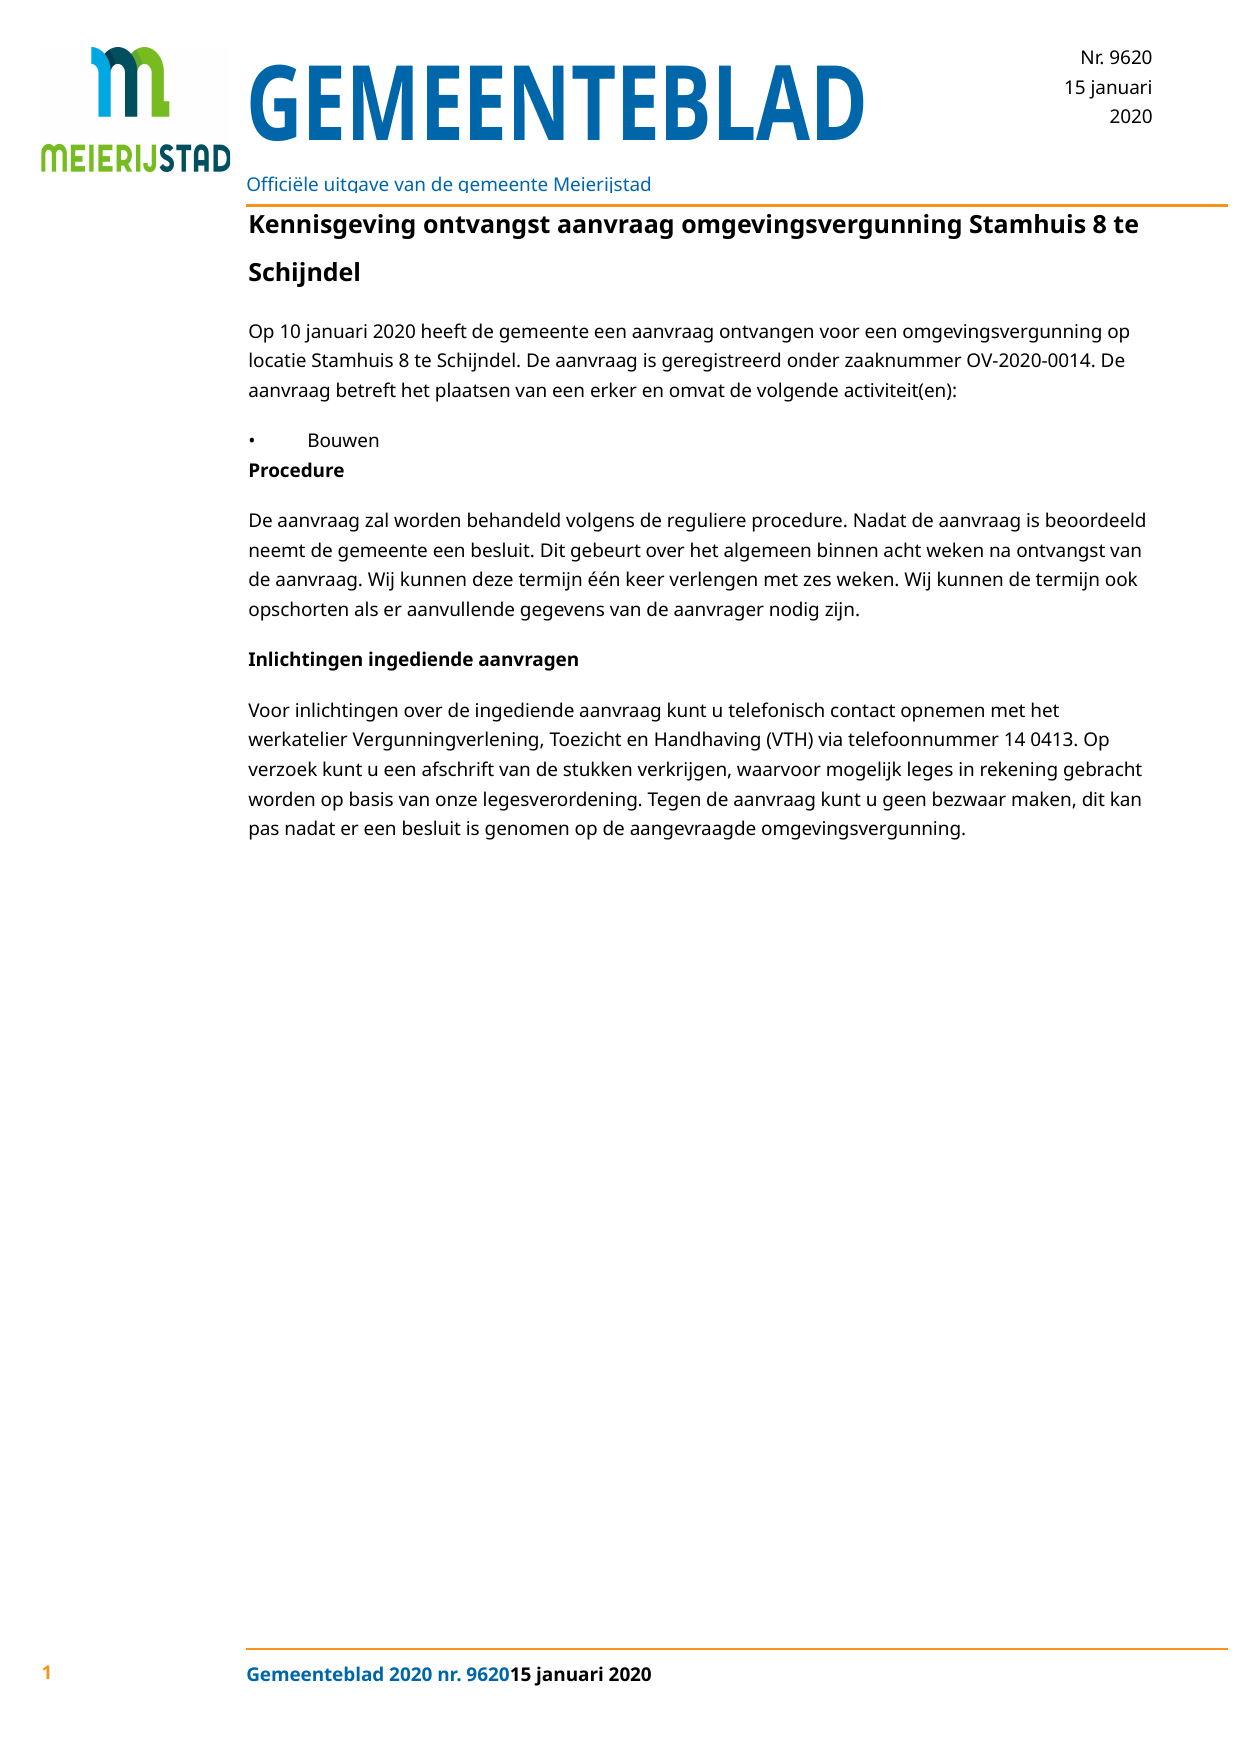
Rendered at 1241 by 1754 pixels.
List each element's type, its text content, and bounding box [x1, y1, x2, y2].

picture [41, 47, 231, 172]
text Procedure [248, 457, 1152, 483]
text Voor inlichtingen over de ingediende aanvraag kunt u telefonisch contact opnemen met het werkatelier Vergunningverlening, Toezicht en Handhaving (VTH) via telefoonnummer 14 0413. Op verzoek kunt u een afschrift van de stukken verkrijgen, waarvoor mogelijk leges in rekening gebracht worden op basis van onze legesverordening. Tegen de aanvraag kunt u geen bezwaar maken, dit kan pas nadat er een besluit is genomen op de aangevraagde omgevingsvergunning. [248, 697, 1152, 841]
text Kennisgeving ontvangst aanvraag omgevingsvergunning Stamhuis 8 te Schijndel [248, 207, 1152, 288]
list Bouwen [248, 427, 1152, 453]
text Inlichtingen ingediende aanvragen [248, 647, 1152, 672]
text Op 10 januari 2020 heeft de gemeente een aanvraag ontvangen voor een omgevingsvergunning op locatie Stamhuis 8 te Schijndel. De aanvraag is geregistreerd onder zaaknummer OV-2020-0014. De aanvraag betreft het plaatsen van een erker en omvat de volgende activiteit(en): [248, 318, 1152, 403]
text De aanvraag zal worden behandeld volgens de reguliere procedure. Nadat de aanvraag is beoordeeld neemt de gemeente een besluit. Dit gebeurt over het algemeen binnen acht weken na ontvangst van de aanvraag. Wij kunnen deze termijn één keer verlengen met zes weken. Wij kunnen de termijn ook opschorten als er aanvullende gegevens van de aanvrager nodig zijn. [248, 507, 1152, 622]
